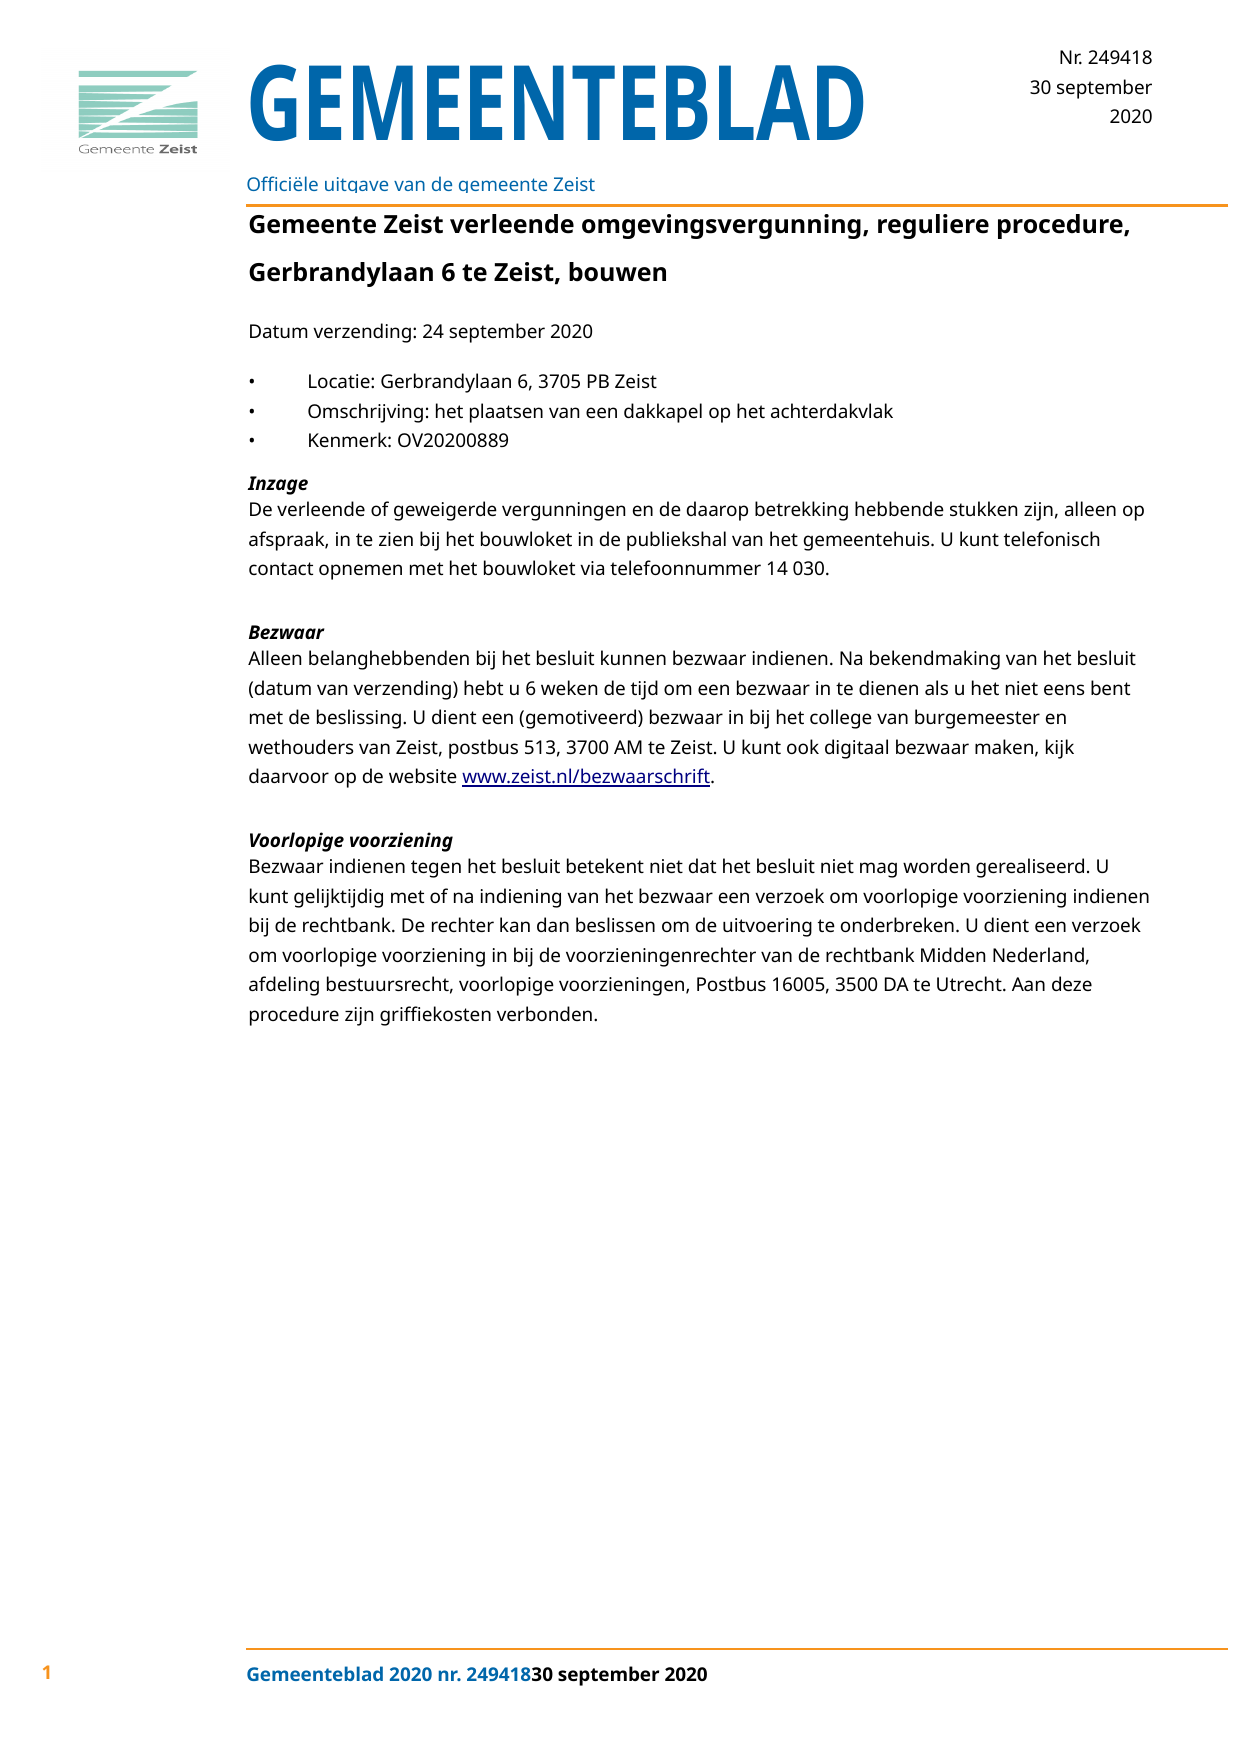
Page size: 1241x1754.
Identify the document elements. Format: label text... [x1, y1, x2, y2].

text Bezwaar [248, 619, 1152, 645]
text De verleende of geweigerde vergunningen en de daarop betrekking hebbende stukken zijn, alleen op afspraak, in te zien bij het bouwloket in de publiekshal van het gemeentehuis. U kunt telefonisch contact opnemen met het bouwloket via telefoonnummer 14 030. [248, 496, 1152, 581]
list Locatie: Gerbrandylaan 6, 3705 PB Zeist [248, 368, 1152, 394]
list Kenmerk: OV20200889 [248, 427, 1152, 453]
text Alleen belanghebbenden bij het besluit kunnen bezwaar indienen. Na bekendmaking van het besluit (datum van verzending) hebt u 6 weken de tijd om een bezwaar in te dienen als u het niet eens bent met de beslissing. U dient een (gemotiveerd) bezwaar in bij het college van burgemeester en wethouders van Zeist, postbus 513, 3700 AM te Zeist. U kunt ook digitaal bezwaar maken, kijk daarvoor op de website www.zeist.nl/bezwaarschrift. [248, 645, 1152, 789]
text Inzage [248, 471, 1152, 496]
text Bezwaar indienen tegen het besluit betekent niet dat het besluit niet mag worden gerealiseerd. U kunt gelijktijdig met of na indiening van het bezwaar een verzoek om voorlopige voorziening indienen bij de rechtbank. De rechter kan dan beslissen om de uitvoering te onderbreken. U dient een verzoek om voorlopige voorziening in bij de voorzieningenrechter van de rechtbank Midden Nederland, afdeling bestuursrecht, voorlopige voorzieningen, Postbus 16005, 3500 DA te Utrecht. Aan deze procedure zijn griffiekosten verbonden. [248, 853, 1152, 1027]
text Voorlopige voorziening [248, 827, 1152, 853]
list Omschrijving: het plaatsen van een dakkapel op het achterdakvlak [248, 398, 1152, 424]
text Gemeente Zeist verleende omgevingsvergunning, reguliere procedure, Gerbrandylaan 6 te Zeist, bouwen [248, 207, 1152, 288]
text Datum verzending: 24 september 2020 [248, 318, 1152, 344]
picture [41, 47, 231, 172]
